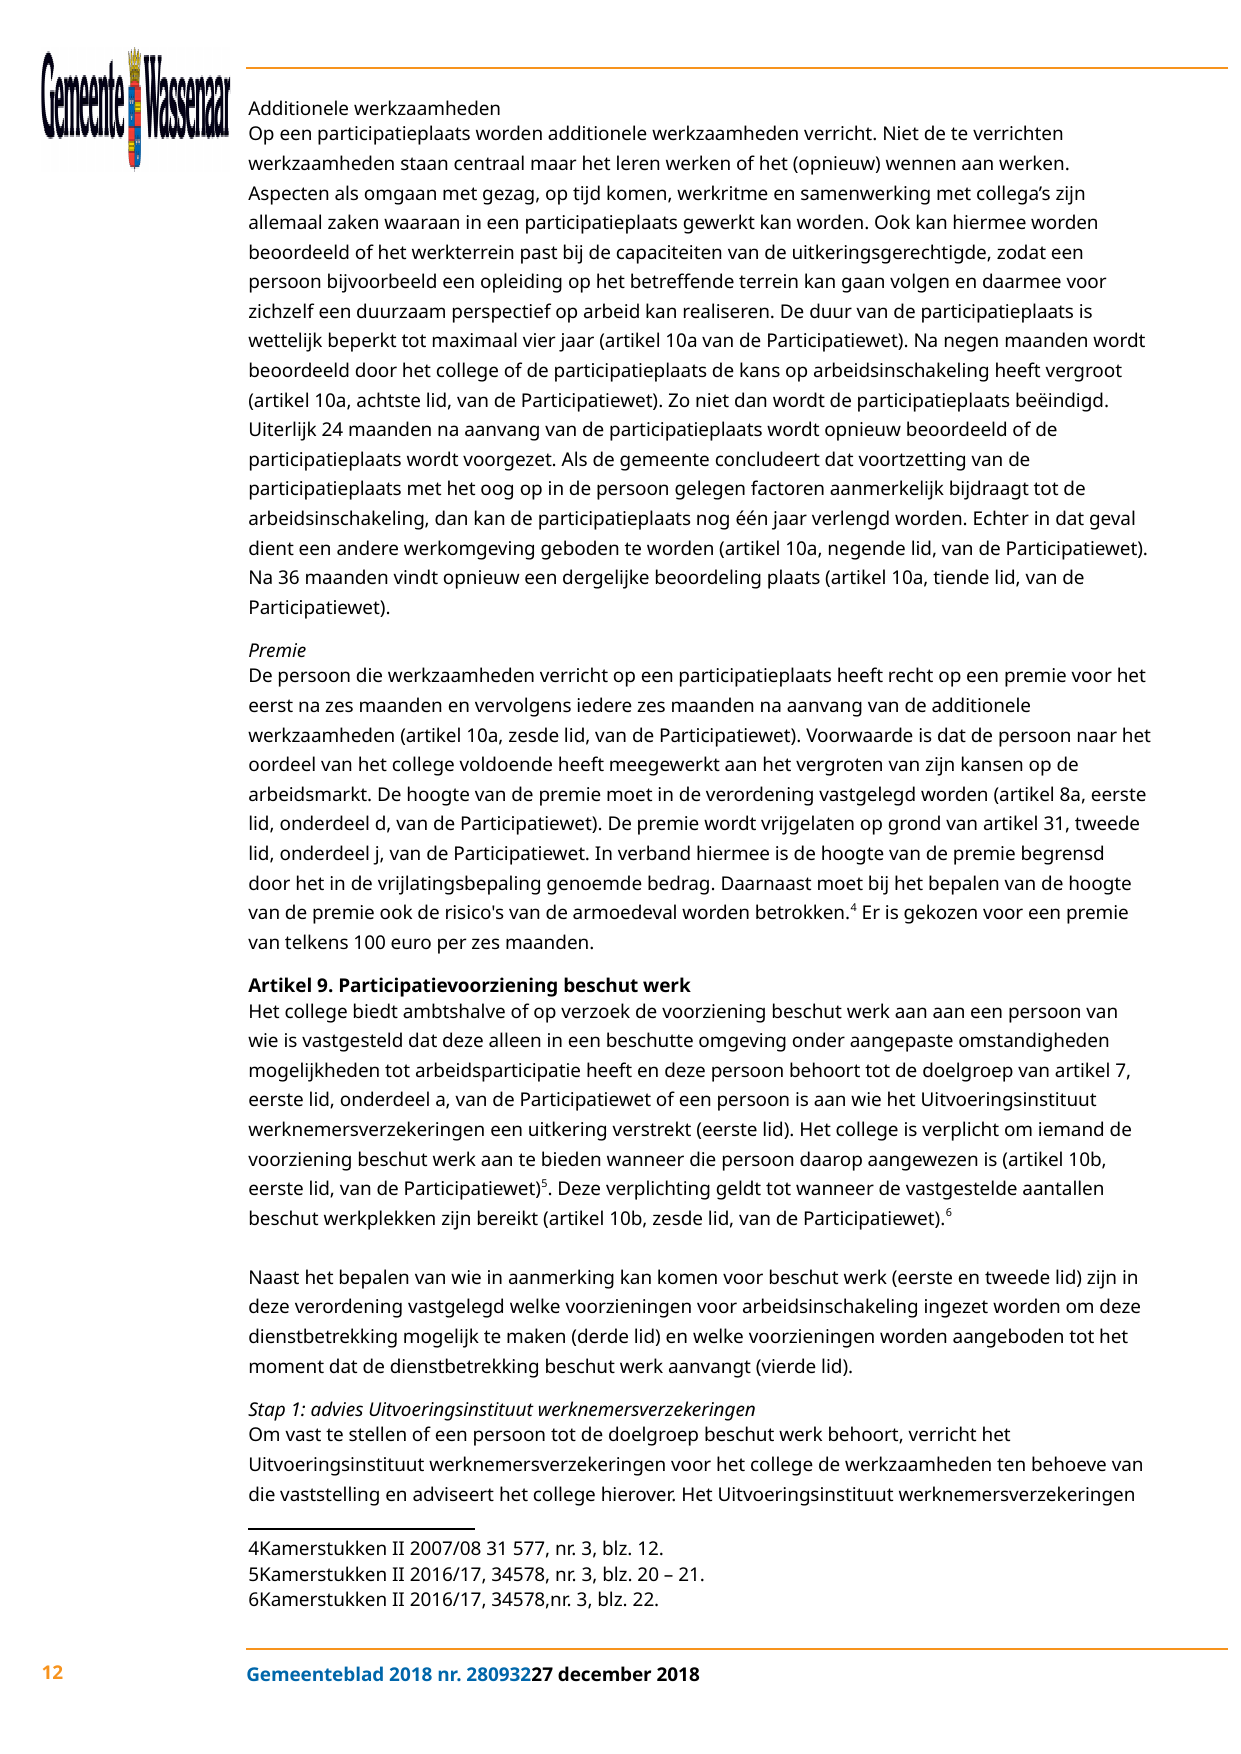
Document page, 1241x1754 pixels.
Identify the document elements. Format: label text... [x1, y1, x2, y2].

text Naast het bepalen van wie in aanmerking kan komen voor beschut werk (eerste en tweede lid) zijn in deze verordening vastgelegd welke voorzieningen voor arbeidsinschakeling ingezet worden om deze dienstbetrekking mogelijk te maken (derde lid) en welke voorzieningen worden aangeboden tot het moment dat de dienstbetrekking beschut werk aanvangt (vierde lid). [248, 1264, 1152, 1378]
text Kamerstukken II 2016/17, 34578, nr. 3, blz. 20 – 21. [248, 1561, 1152, 1586]
text De persoon die werkzaamheden verricht op een participatieplaats heeft recht op een premie voor het eerst na zes maanden en vervolgens iedere zes maanden na aanvang van de additionele werkzaamheden (artikel 10a, zesde lid, van de Participatiewet). Voorwaarde is dat de persoon naar het oordeel van het college voldoende heeft meegewerkt aan het vergroten van zijn kansen op de arbeidsmarkt. De hoogte van de premie moet in de verordening vastgelegd worden (artikel 8a, eerste lid, onderdeel d, van de Participatiewet). De premie wordt vrijgelaten op grond van artikel 31, tweede lid, onderdeel j, van de Participatiewet. In verband hiermee is de hoogte van de premie begrensd door het in de vrijlatingsbepaling genoemde bedrag. Daarnaast moet bij het bepalen van de hoogte van de premie ook de risico's van de armoedeval worden betrokken. Er is gekozen voor een premie van telkens 100 euro per zes maanden. [248, 663, 1152, 955]
picture [41, 47, 231, 172]
text Stap 1: advies Uitvoeringsinstituut werknemersverzekeringen [248, 1396, 1152, 1422]
text Kamerstukken II 2007/08 31 577, nr. 3, blz. 12. [248, 1535, 1152, 1561]
text Premie [248, 637, 1152, 663]
text Het college biedt ambtshalve of op verzoek de voorziening beschut werk aan aan een persoon van wie is vastgesteld dat deze alleen in een beschutte omgeving onder aangepaste omstandigheden mogelijkheden tot arbeidsparticipatie heeft en deze persoon behoort tot de doelgroep van artikel 7, eerste lid, onderdeel a, van de Participatiewet of een persoon is aan wie het Uitvoeringsinstituut werknemersverzekeringen een uitkering verstrekt (eerste lid). Het college is verplicht om iemand de voorziening beschut werk aan te bieden wanneer die persoon daarop aangewezen is (artikel 10b, eerste lid, van de Participatiewet). Deze verplichting geldt tot wanneer de vastgestelde aantallen beschut werkplekken zijn bereikt (artikel 10b, zesde lid, van de Participatiewet). [248, 998, 1152, 1231]
text Om vast te stellen of een persoon tot de doelgroep beschut werk behoort, verricht het Uitvoeringsinstituut werknemersverzekeringen voor het college de werkzaamheden ten behoeve van die vaststelling en adviseert het college hierover. Het Uitvoeringsinstituut werknemersverzekeringen [248, 1422, 1152, 1507]
text Additionele werkzaamheden [248, 95, 1152, 121]
text Kamerstukken II 2016/17, 34578,nr. 3, blz. 22. [248, 1586, 1152, 1612]
text Artikel 9. Participatievoorziening beschut werk [248, 972, 1152, 998]
text Op een participatieplaats worden additionele werkzaamheden verricht. Niet de te verrichten werkzaamheden staan centraal maar het leren werken of het (opnieuw) wennen aan werken. Aspecten als omgaan met gezag, op tijd komen, werkritme en samenwerking met collega’s zijn allemaal zaken waaraan in een participatieplaats gewerkt kan worden. Ook kan hiermee worden beoordeeld of het werkterrein past bij de capaciteiten van de uitkeringsgerechtigde, zodat een persoon bijvoorbeeld een opleiding op het betreffende terrein kan gaan volgen en daarmee voor zichzelf een duurzaam perspectief op arbeid kan realiseren. De duur van de participatieplaats is wettelijk beperkt tot maximaal vier jaar (artikel 10a van de Participatiewet). Na negen maanden wordt beoordeeld door het college of de participatieplaats de kans op arbeidsinschakeling heeft vergroot (artikel 10a, achtste lid, van de Participatiewet). Zo niet dan wordt de participatieplaats beëindigd. Uiterlijk 24 maanden na aanvang van de participatieplaats wordt opnieuw beoordeeld of de participatieplaats wordt voorgezet. Als de gemeente concludeert dat voortzetting van de participatieplaats met het oog op in de persoon gelegen factoren aanmerkelijk bijdraagt tot de arbeidsinschakeling, dan kan de participatieplaats nog één jaar verlengd worden. Echter in dat geval dient een andere werkomgeving geboden te worden (artikel 10a, negende lid, van de Participatiewet). Na 36 maanden vindt opnieuw een dergelijke beoordeling plaats (artikel 10a, tiende lid, van de Participatiewet). [248, 121, 1152, 619]
